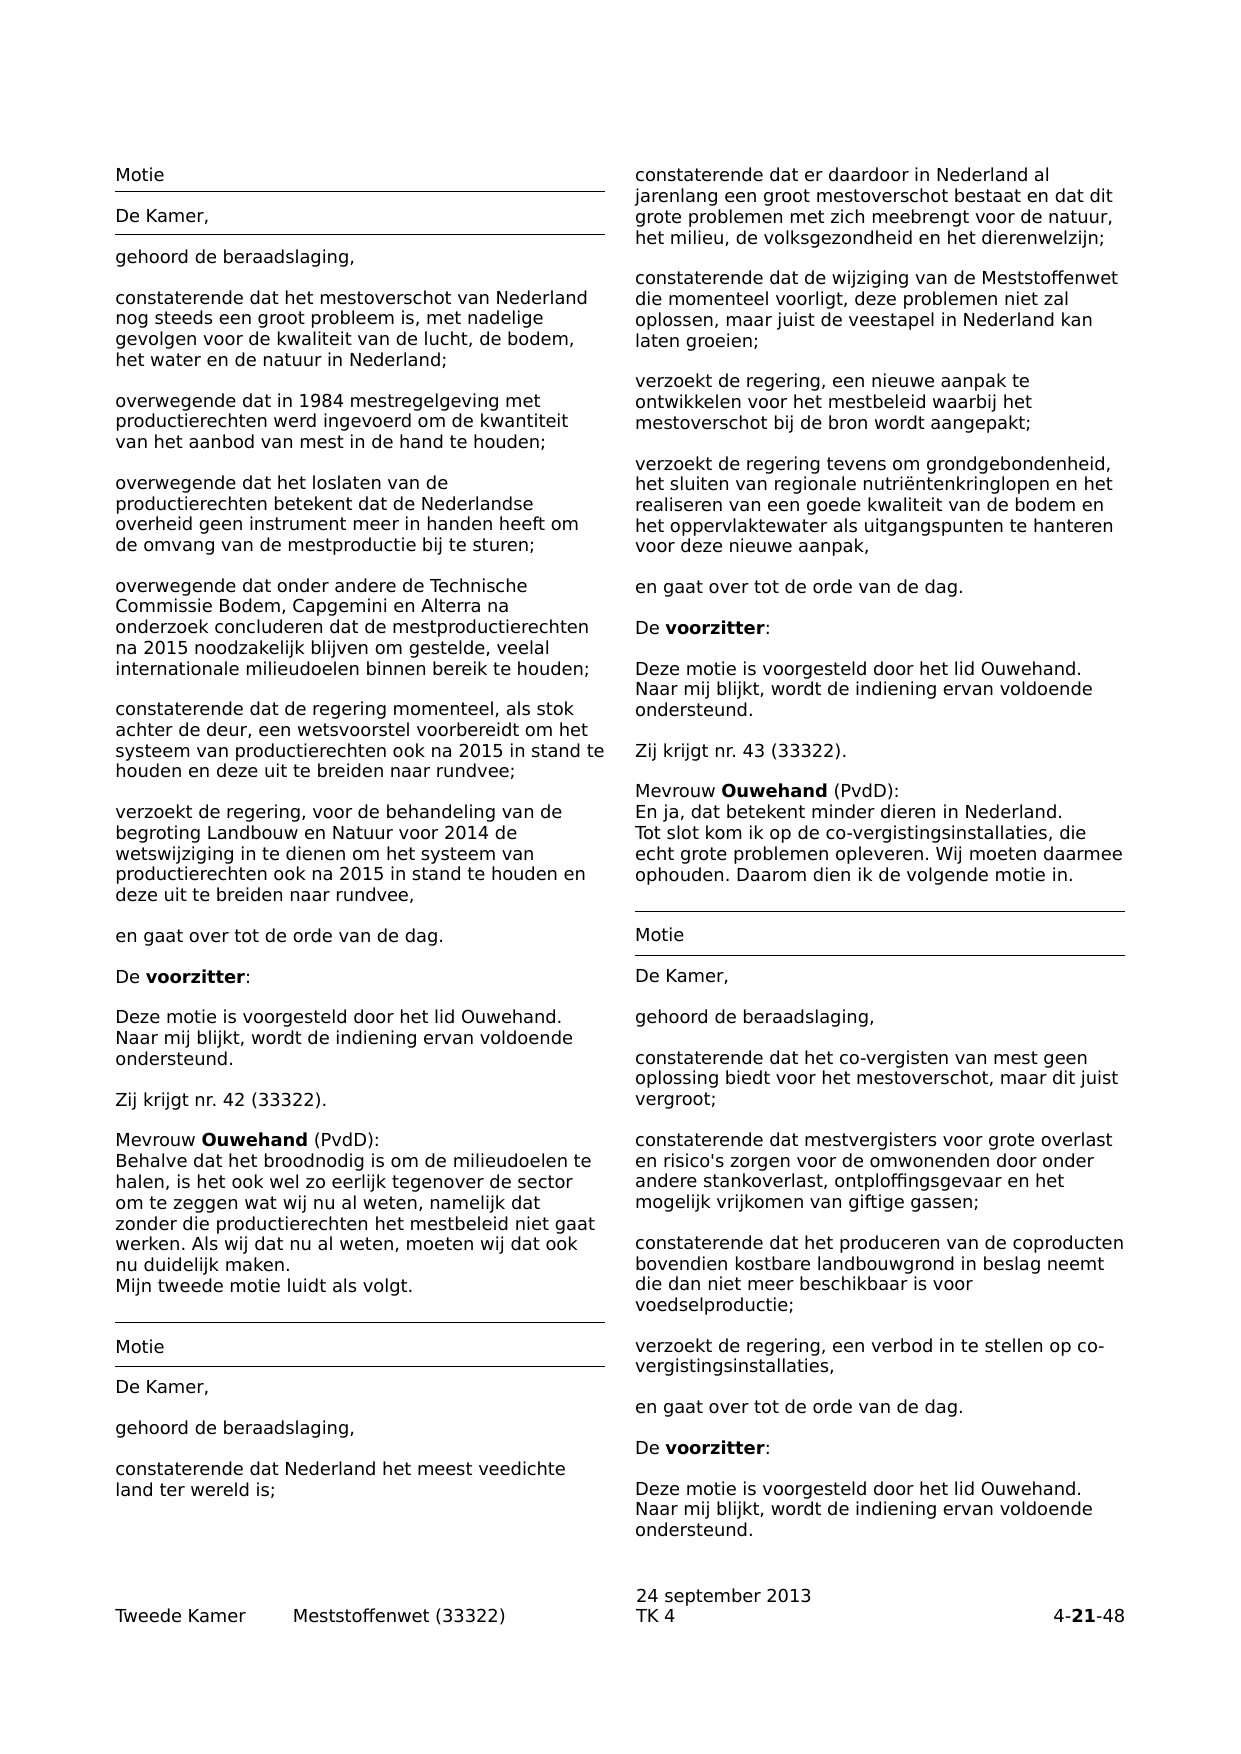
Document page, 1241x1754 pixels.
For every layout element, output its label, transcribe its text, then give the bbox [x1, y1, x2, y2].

text en gaat over tot de orde van de dag. [115, 926, 605, 946]
text constaterende dat de regering momenteel, als stok achter de deur, een wetsvoorstel voorbereidt om het systeem van productierechten ook na 2015 in stand te houden en deze uit te breiden naar rundvee; [115, 699, 605, 782]
text constaterende dat het co-vergisten van mest geen oplossing biedt voor het mestoverschot, maar dit juist vergroot; [635, 1047, 1125, 1110]
text overwegende dat het loslaten van de productierechten betekent dat de Nederlandse overheid geen instrument meer in handen heeft om de omvang van de mestproductie bij te sturen; [115, 473, 605, 556]
text De voorzitter: [635, 618, 1125, 638]
text Deze motie is voorgesteld door het lid Ouwehand. Naar mij blijkt, wordt de indiening ervan voldoende ondersteund. [635, 658, 1125, 721]
text Mevrouw Ouwehand (PvdD): [115, 1130, 605, 1151]
text constaterende dat Nederland het meest veedichte land ter wereld is; [115, 1459, 605, 1500]
text Behalve dat het broodnodig is om de milieudoelen te halen, is het ook wel zo eerlijk tegenover de sector om te zeggen wat wij nu al weten, namelijk dat zonder die productierechten het mestbeleid niet gaat werken. Als wij dat nu al weten, moeten wij dat ook nu duidelijk maken. [115, 1151, 605, 1276]
text verzoekt de regering, voor de behandeling van de begroting Landbouw en Natuur voor 2014 de wetswijziging in te dienen om het systeem van productierechten ook na 2015 in stand te houden en deze uit te breiden naar rundvee, [115, 802, 605, 906]
text constaterende dat er daardoor in Nederland al jarenlang een groot mestoverschot bestaat en dat dit grote problemen met zich meebrengt voor de natuur, het milieu, de volksgezondheid en het dierenwelzijn; [635, 165, 1125, 248]
text constaterende dat het produceren van de coproducten bovendien kostbare landbouwgrond in beslag neemt die dan niet meer beschikbaar is voor voedselproductie; [635, 1233, 1125, 1316]
text constaterende dat mestvergisters voor grote overlast en risico's zorgen voor de omwonenden door onder andere stankoverlast, ontploffingsgevaar en het mogelijk vrijkomen van giftige gassen; [635, 1130, 1125, 1213]
text Mijn tweede motie luidt als volgt. [115, 1276, 605, 1297]
text De voorzitter: [115, 966, 605, 987]
text overwegende dat onder andere de Technische Commissie Bodem, Capgemini en Alterra na onderzoek concluderen dat de mestproductierechten na 2015 noodzakelijk blijven om gestelde, veelal internationale milieudoelen binnen bereik te houden; [115, 576, 605, 679]
text verzoekt de regering, een verbod in te stellen op co-vergistingsinstallaties, [635, 1336, 1125, 1377]
text gehoord de beraadslaging, [635, 1007, 1125, 1027]
text en gaat over tot de orde van de dag. [635, 1397, 1125, 1418]
text constaterende dat het mestoverschot van Nederland nog steeds een groot probleem is, met nadelige gevolgen voor de kwaliteit van de lucht, de bodem, het water en de natuur in Nederland; [115, 287, 605, 370]
text Mevrouw Ouwehand (PvdD): [635, 781, 1125, 802]
text Tot slot kom ik op de co-vergistingsinstallaties, die echt grote problemen opleveren. Wij moeten daarmee ophouden. Daarom dien ik de volgende motie in. [635, 823, 1125, 885]
text gehoord de beraadslaging, [115, 1418, 605, 1439]
text De voorzitter: [635, 1438, 1125, 1458]
text De Kamer, [115, 1377, 605, 1398]
text overwegende dat in 1984 mestregelgeving met productierechten werd ingevoerd om de kwantiteit van het aanbod van mest in de hand te houden; [115, 390, 605, 453]
text en gaat over tot de orde van de dag. [635, 577, 1125, 598]
text Motie [115, 165, 605, 186]
text Deze motie is voorgesteld door het lid Ouwehand. Naar mij blijkt, wordt de indiening ervan voldoende ondersteund. [115, 1007, 605, 1069]
text De Kamer, [115, 206, 605, 227]
text Deze motie is voorgesteld door het lid Ouwehand. Naar mij blijkt, wordt de indiening ervan voldoende ondersteund. [635, 1478, 1125, 1541]
text gehoord de beraadslaging, [115, 247, 605, 267]
text Zij krijgt nr. 43 (33322). [635, 741, 1125, 761]
text Motie [635, 925, 1125, 946]
text Motie [115, 1337, 605, 1357]
text De Kamer, [635, 966, 1125, 987]
text verzoekt de regering, een nieuwe aanpak te ontwikkelen voor het mestbeleid waarbij het mestoverschot bij de bron wordt aangepakt; [635, 371, 1125, 433]
text En ja, dat betekent minder dieren in Nederland. [635, 802, 1125, 823]
text Zij krijgt nr. 42 (33322). [115, 1089, 605, 1110]
text constaterende dat de wijziging van de Meststoffenwet die momenteel voorligt, deze problemen niet zal oplossen, maar juist de veestapel in Nederland kan laten groeien; [635, 268, 1125, 351]
text verzoekt de regering tevens om grondgebondenheid, het sluiten van regionale nutriëntenkringlopen en het realiseren van een goede kwaliteit van de bodem en het oppervlaktewater als uitgangspunten te hanteren voor deze nieuwe aanpak, [635, 453, 1125, 557]
